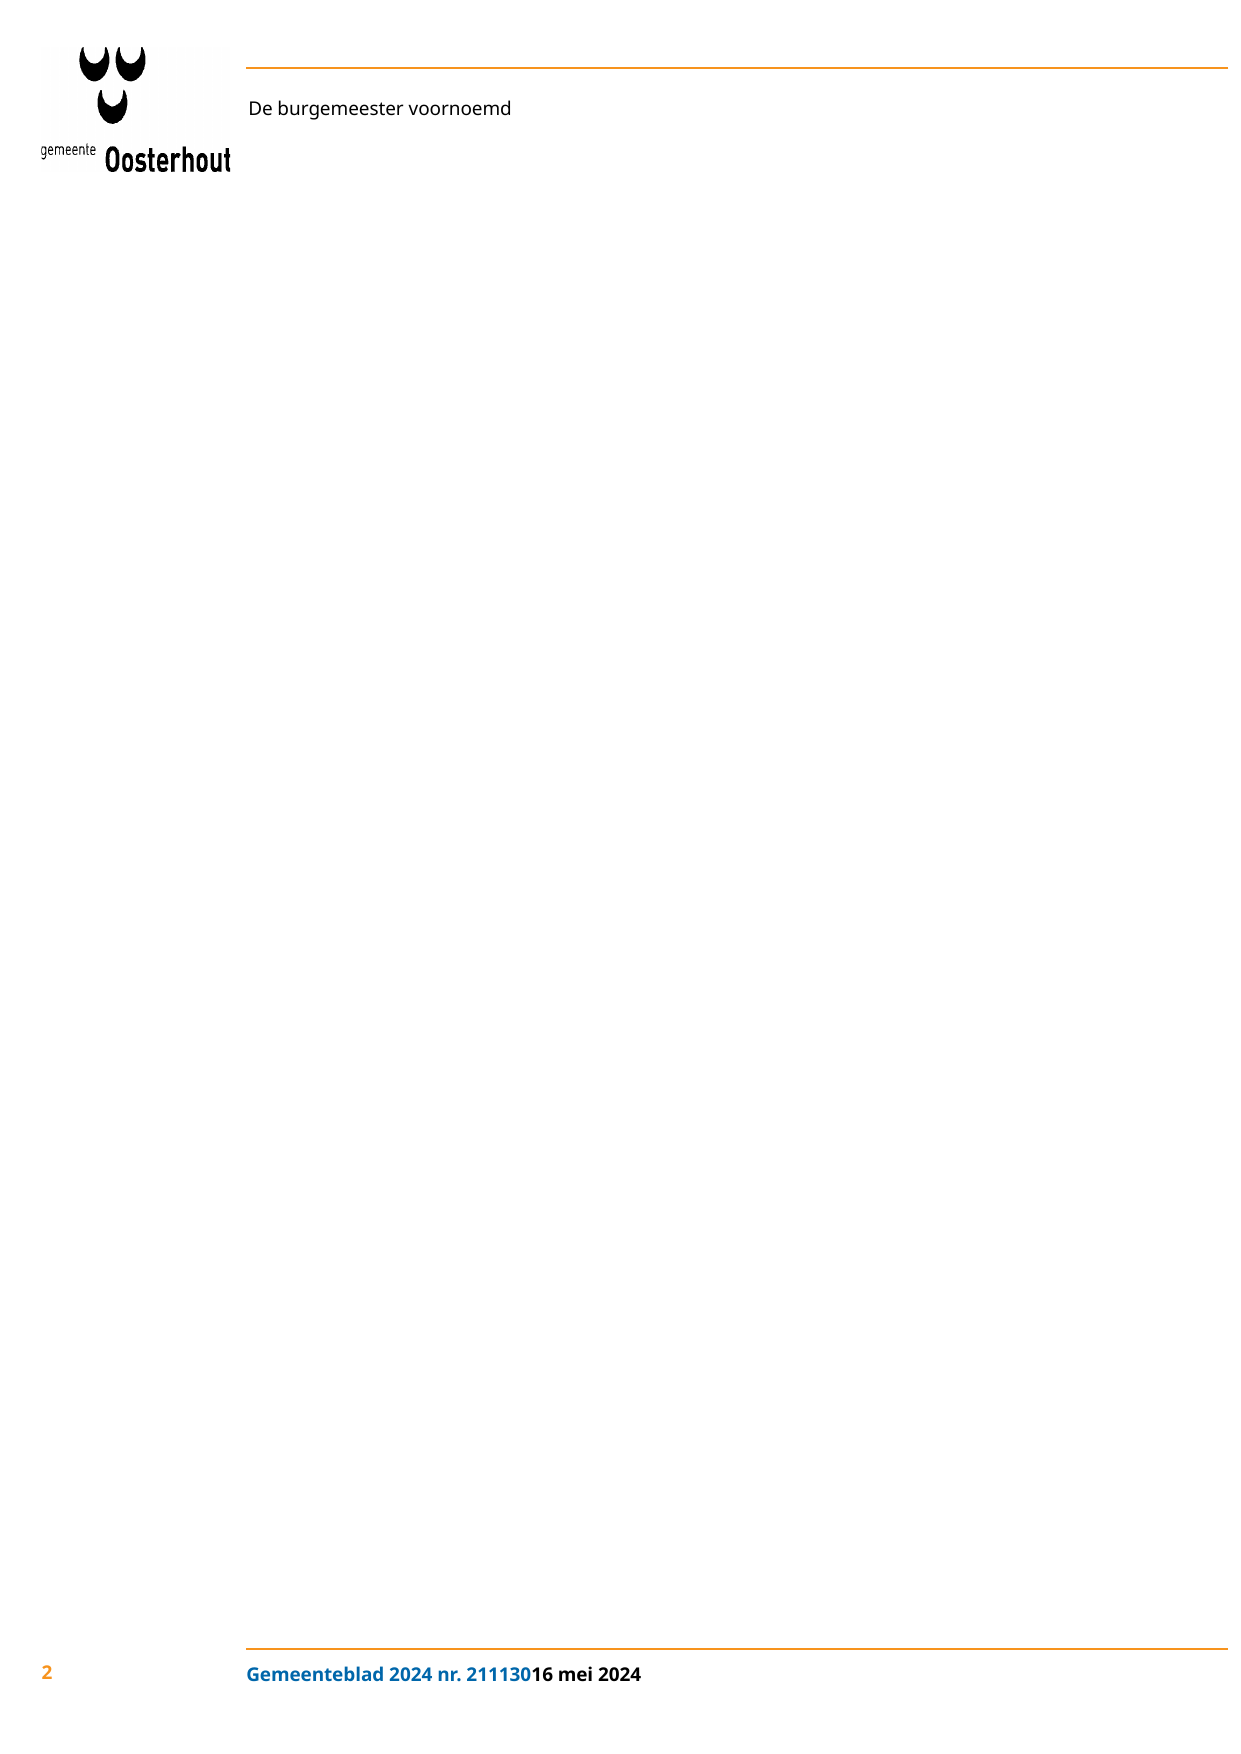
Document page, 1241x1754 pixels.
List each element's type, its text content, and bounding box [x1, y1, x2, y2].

picture [41, 47, 231, 172]
text De burgemeester voornoemd [248, 95, 1152, 121]
